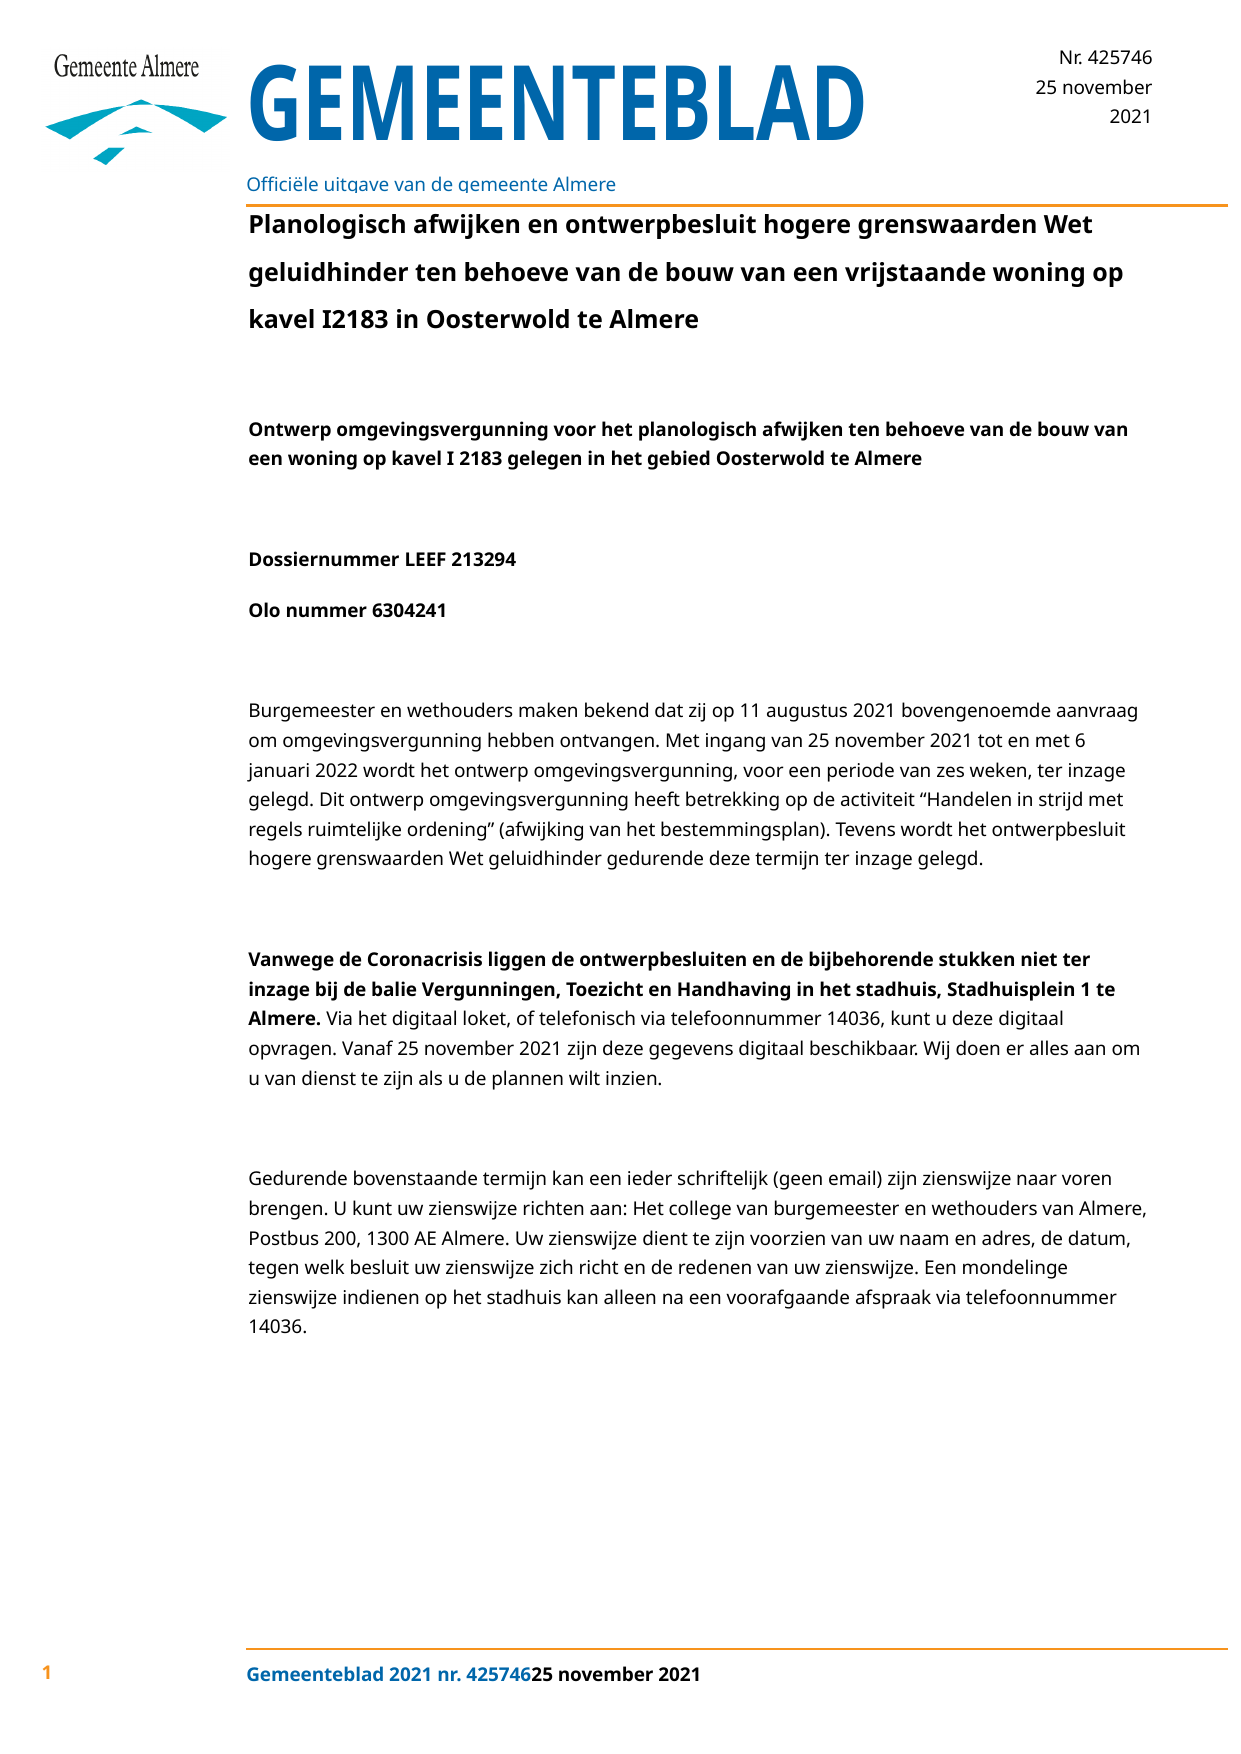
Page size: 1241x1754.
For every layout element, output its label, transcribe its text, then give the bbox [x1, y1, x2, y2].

text Burgemeester en wethouders maken bekend dat zij op 11 augustus 2021 bovengenoemde aanvraag om omgevingsvergunning hebben ontvangen. Met ingang van 25 november 2021 tot en met 6 januari 2022 wordt het ontwerp omgevingsvergunning, voor een periode van zes weken, ter inzage gelegd. Dit ontwerp omgevingsvergunning heeft betrekking op de activiteit “Handelen in strijd met regels ruimtelijke ordening” (afwijking van het bestemmingsplan). Tevens wordt het ontwerpbesluit hogere grenswaarden Wet geluidhinder gedurende deze termijn ter inzage gelegd. [248, 698, 1152, 871]
text Planologisch afwijken en ontwerpbesluit hogere grenswaarden Wet geluidhinder ten behoeve van de bouw van een vrijstaande woning op kavel I2183 in Oosterwold te Almere [248, 207, 1152, 336]
text Vanwege de Coronacrisis liggen de ontwerpbesluiten en de bijbehorende stukken niet ter inzage bij de balie Vergunningen, Toezicht en Handhaving in het stadhuis, Stadhuisplein 1 te Almere. Via het digitaal loket, of telefonisch via telefoonnummer 14036, kunt u deze digitaal opvragen. Vanaf 25 november 2021 zijn deze gegevens digitaal beschikbaar. Wij doen er alles aan om u van dienst te zijn als u de plannen wilt inzien. [248, 946, 1152, 1090]
text Ontwerp omgevingsvergunning voor het planologisch afwijken ten behoeve van de bouw van een woning op kavel I 2183 gelegen in het gebied Oosterwold te Almere [248, 416, 1152, 471]
text Olo nummer 6304241 [248, 597, 1152, 622]
text Dossiernummer LEEF 213294 [248, 546, 1152, 572]
picture [41, 47, 231, 172]
text Gedurende bovenstaande termijn kan een ieder schriftelijk (geen email) zijn zienswijze naar voren brengen. U kunt uw zienswijze richten aan: Het college van burgemeester en wethouders van Almere, Postbus 200, 1300 AE Almere. Uw zienswijze dient te zijn voorzien van uw naam en adres, de datum, tegen welk besluit uw zienswijze zich richt en de redenen van uw zienswijze. Een mondelinge zienswijze indienen op het stadhuis kan alleen na een voorafgaande afspraak via telefoonnummer 14036. [248, 1166, 1152, 1339]
